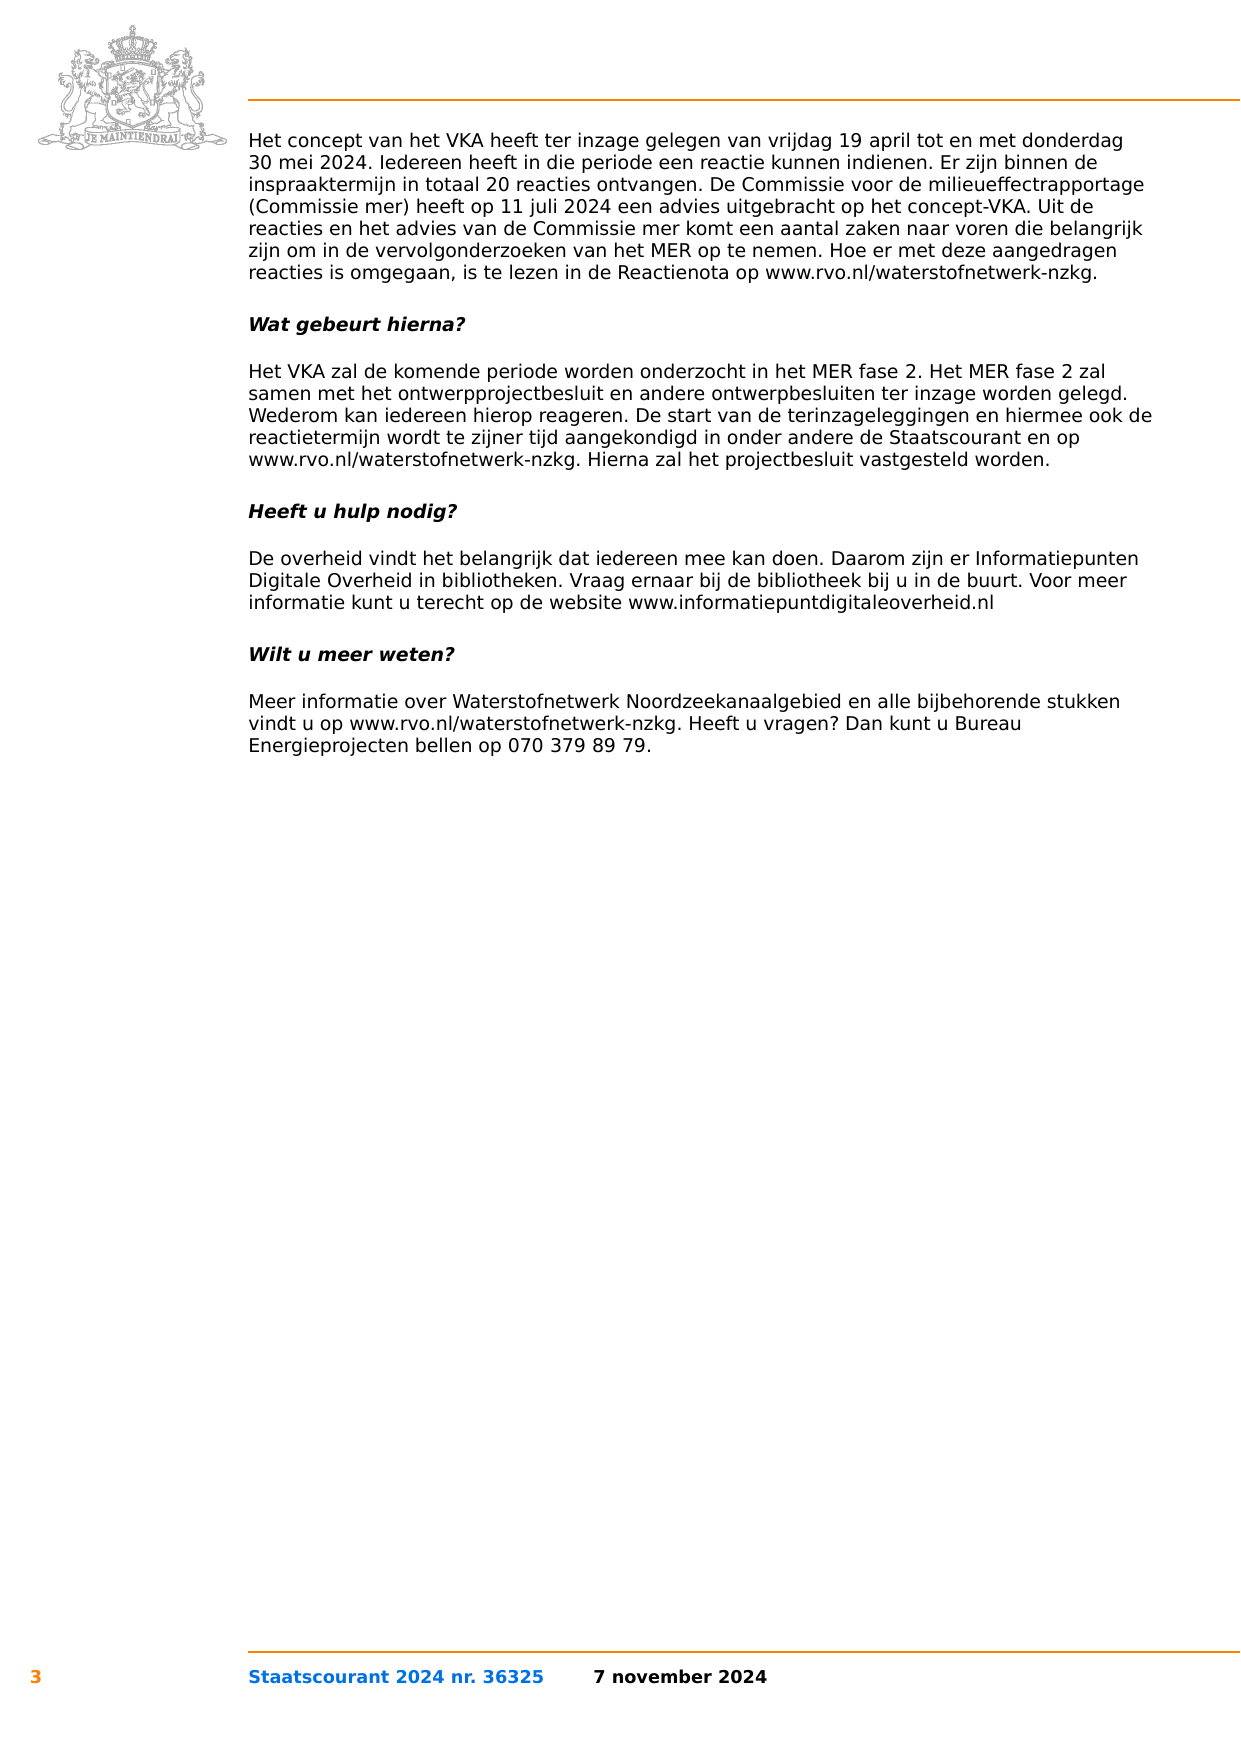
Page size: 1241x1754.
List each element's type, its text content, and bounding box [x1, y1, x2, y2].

text Het VKA zal de komende periode worden onderzocht in het MER fase 2. Het MER fase 2 zal samen met het ontwerpprojectbesluit en andere ontwerpbesluiten ter inzage worden gelegd. Wederom kan iedereen hierop reageren. De start van de terinzageleggingen en hiermee ook de reactietermijn wordt te zijner tijd aangekondigd in onder andere de Staatscourant en op www.rvo.nl/waterstofnetwerk-nzkg. Hierna zal het projectbesluit vastgesteld worden. [248, 361, 1163, 471]
subtitle Wilt u meer weten? [248, 643, 1163, 666]
text De overheid vindt het belangrijk dat iedereen mee kan doen. Daarom zijn er Informatiepunten Digitale Overheid in bibliotheken. Vraag ernaar bij de bibliotheek bij u in de buurt. Voor meer informatie kunt u terecht op de website www.informatiepuntdigitaleoverheid.nl [248, 548, 1163, 613]
text Het concept van het VKA heeft ter inzage gelegen van vrijdag 19 april tot en met donderdag 30 mei 2024. Iedereen heeft in die periode een reactie kunnen indienen. Er zijn binnen de inspraaktermijn in totaal 20 reacties ontvangen. De Commissie voor de milieueffectrapportage (Commissie mer) heeft op 11 juli 2024 een advies uitgebracht op het concept-VKA. Uit de reacties en het advies van de Commissie mer komt een aantal zaken naar voren die belangrijk zijn om in de vervolgonderzoeken van het MER op te nemen. Hoe er met deze aangedragen reacties is omgegaan, is te lezen in de Reactienota op www.rvo.nl/waterstofnetwerk-nzkg. [248, 130, 1163, 284]
text Meer informatie over Waterstofnetwerk Noordzeekanaalgebied en alle bijbehorende stukken vindt u op www.rvo.nl/waterstofnetwerk-nzkg. Heeft u vragen? Dan kunt u Bureau Energieprojecten bellen op 070 379 89 79. [248, 691, 1163, 756]
subtitle Wat gebeurt hierna? [248, 314, 1163, 336]
picture [38, 25, 227, 150]
subtitle Heeft u hulp nodig? [248, 501, 1163, 523]
